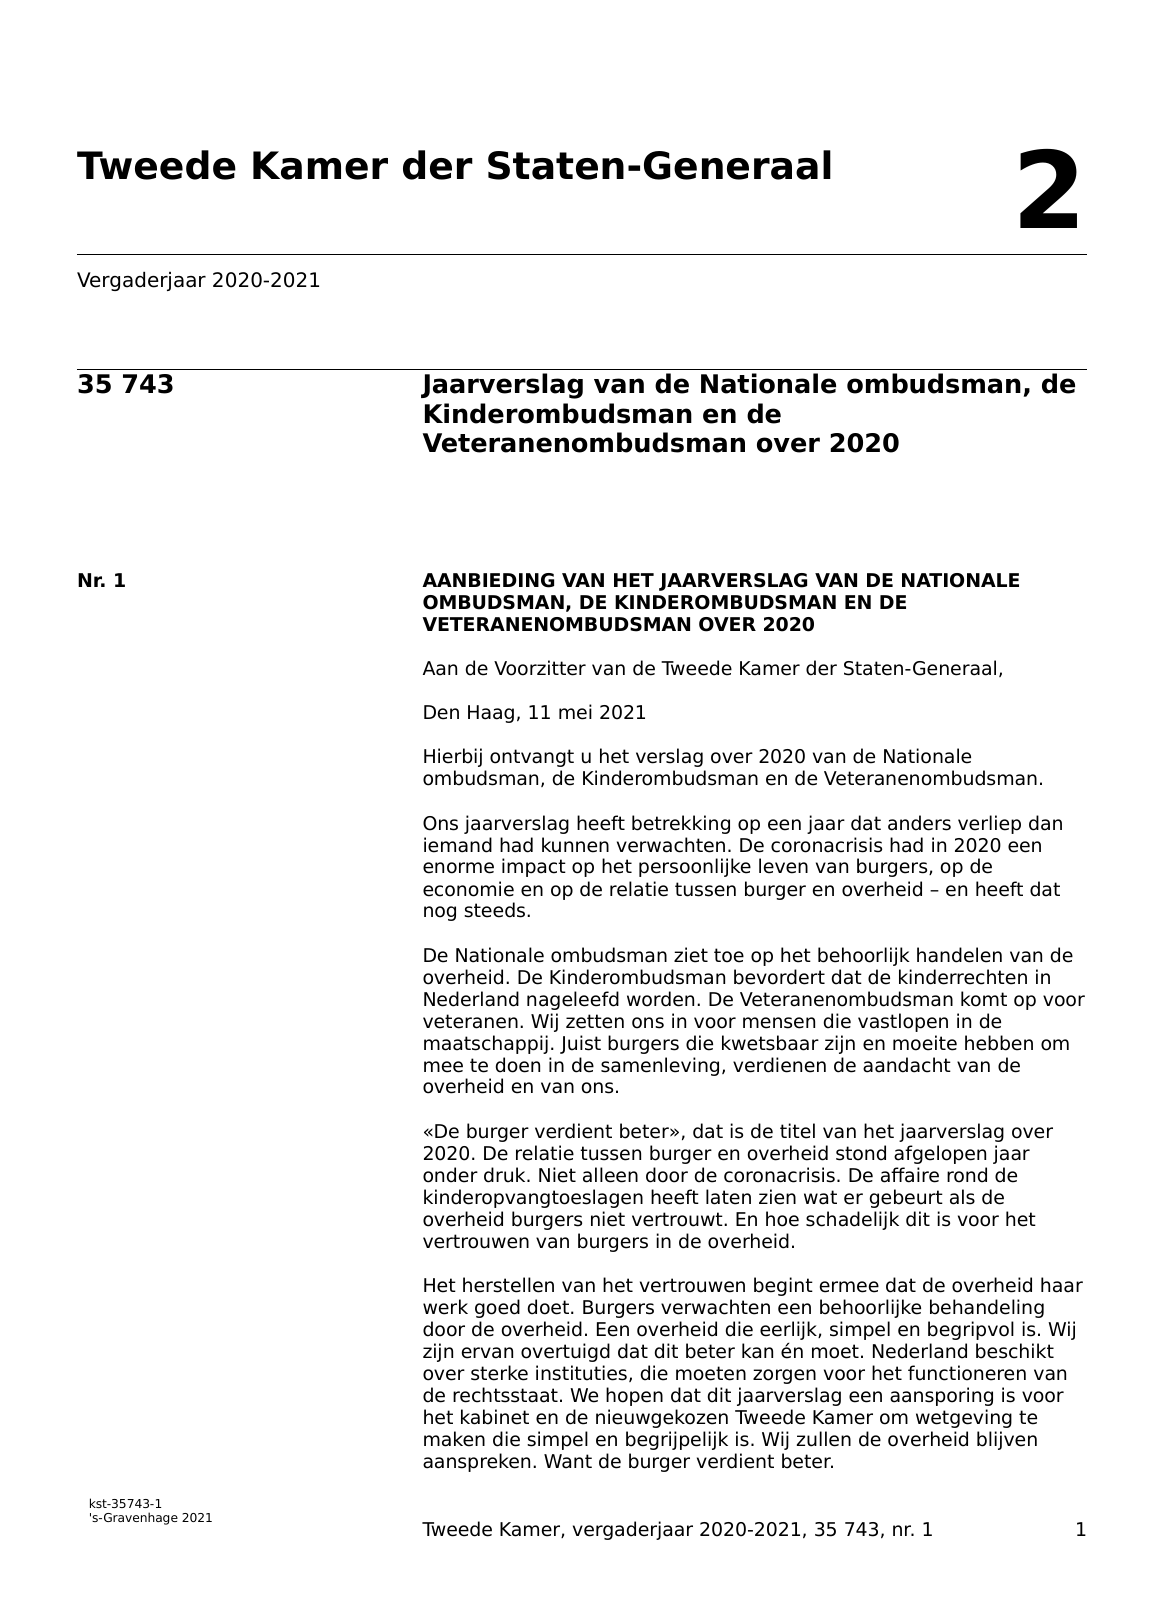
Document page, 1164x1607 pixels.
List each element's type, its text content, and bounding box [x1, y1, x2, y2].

text Ons jaarverslag heeft betrekking op een jaar dat anders verliep dan iemand had kunnen verwachten. De coronacrisis had in 2020 een enorme impact op het persoonlijke leven van burgers, op de economie en op de relatie tussen burger en overheid – en heeft dat nog steeds. [422, 812, 1087, 922]
text «De burger verdient beter», dat is de titel van het jaarverslag over 2020. De relatie tussen burger en overheid stond afgelopen jaar onder druk. Niet alleen door de coronacrisis. De affaire rond de kinderopvangtoeslagen heeft laten zien wat er gebeurt als de overheid burgers niet vertrouwt. En hoe schadelijk dit is voor het vertrouwen van burgers in de overheid. [422, 1121, 1087, 1252]
text Aan de Voorzitter van de Tweede Kamer der Staten-Generaal, [422, 658, 1087, 680]
text De Nationale ombudsman ziet toe op het behoorlijk handelen van de overheid. De Kinderombudsman bevordert dat de kinderrechten in Nederland nageleefd worden. De Veteranenombudsman komt op voor veteranen. Wij zetten ons in voor mensen die vastlopen in de maatschappij. Juist burgers die kwetsbaar zijn en moeite hebben om mee te doen in de samenleving, verdienen de aandacht van de overheid en van ons. [422, 944, 1087, 1098]
subtitle 35 743 Jaarverslag van de Nationale ombudsman, de Kinderombudsman en de Veteranenombudsman over 2020 [77, 370, 1087, 459]
table_header 2 [886, 130, 1087, 254]
text Den Haag, 11 mei 2021 [422, 702, 1087, 724]
text Het herstellen van het vertrouwen begint ermee dat de overheid haar werk goed doet. Burgers verwachten een behoorlijke behandeling door de overheid. Een overheid die eerlijk, simpel en begripvol is. Wij zijn ervan overtuigd dat dit beter kan én moet. Nederland beschikt over sterke instituties, die moeten zorgen voor het functioneren van de rechtsstaat. We hopen dat dit jaarverslag een aansporing is voor het kabinet en de nieuwgekozen Tweede Kamer om wetgeving te maken die simpel en begrijpelijk is. Wij zullen de overheid blijven aanspreken. Want de burger verdient beter. [422, 1275, 1087, 1472]
table_cell Vergaderjaar 2020-2021 [77, 255, 1087, 369]
subtitle Nr. 1 AANBIEDING VAN HET JAARVERSLAG VAN DE NATIONALE OMBUDSMAN, DE KINDEROMBUDSMAN EN DE VETERANENOMBUDSMAN OVER 2020 [77, 570, 1087, 636]
table_header Tweede Kamer der Staten-Generaal [77, 130, 886, 254]
text 's-Gravenhage 2021 [88, 1511, 323, 1525]
text Hierbij ontvangt u het verslag over 2020 van de Nationale ombudsman, de Kinderombudsman en de Veteranenombudsman. [422, 746, 1087, 790]
text kst-35743-1 [88, 1497, 323, 1511]
